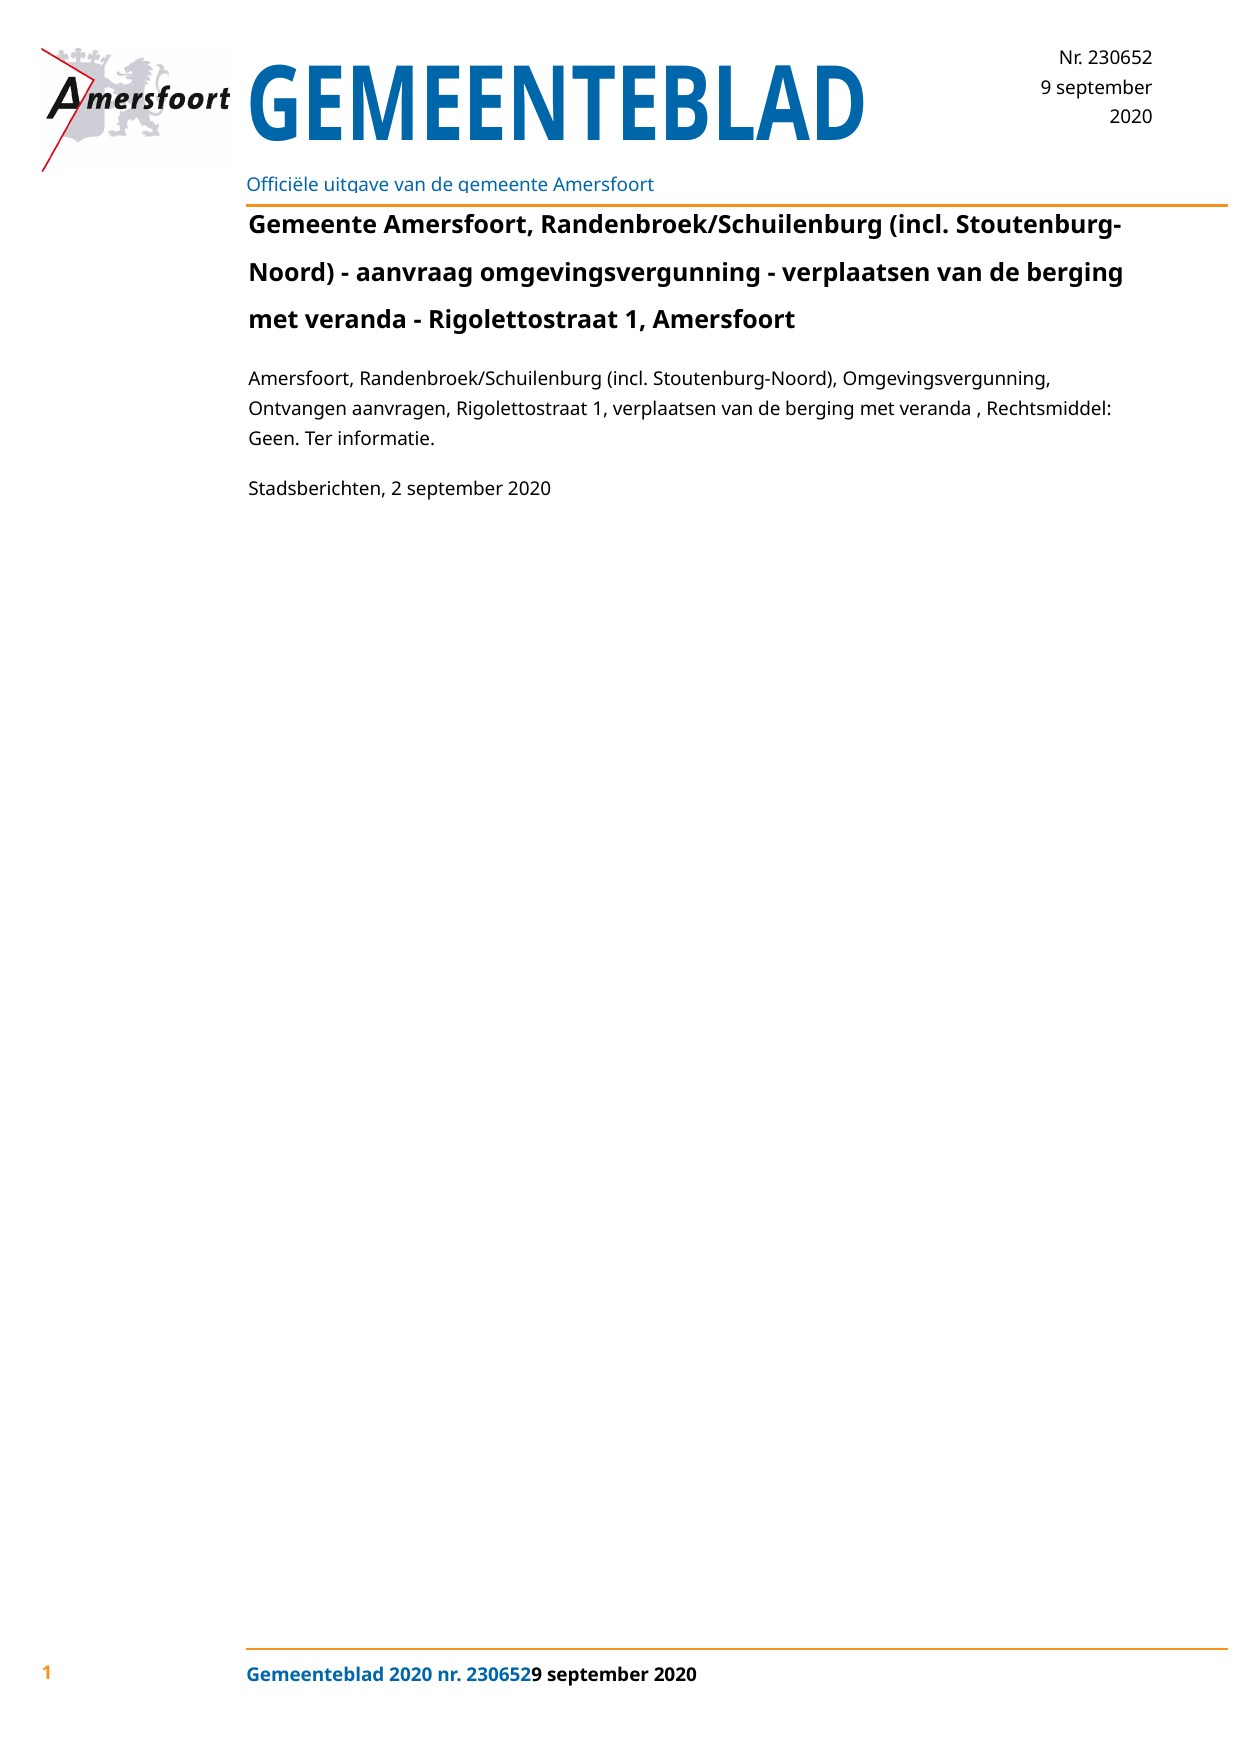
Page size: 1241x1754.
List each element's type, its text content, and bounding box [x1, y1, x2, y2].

picture [41, 47, 231, 172]
text Amersfoort, Randenbroek/Schuilenburg (incl. Stoutenburg-Noord), Omgevingsvergunning, Ontvangen aanvragen, Rigolettostraat 1, verplaatsen van de berging met veranda , Rechtsmiddel: Geen. Ter informatie. [248, 366, 1152, 450]
text Gemeente Amersfoort, Randenbroek/Schuilenburg (incl. Stoutenburg-Noord) - aanvraag omgevingsvergunning - verplaatsen van de berging met veranda - Rigolettostraat 1, Amersfoort [248, 207, 1152, 336]
text Stadsberichten, 2 september 2020 [248, 475, 1152, 501]
